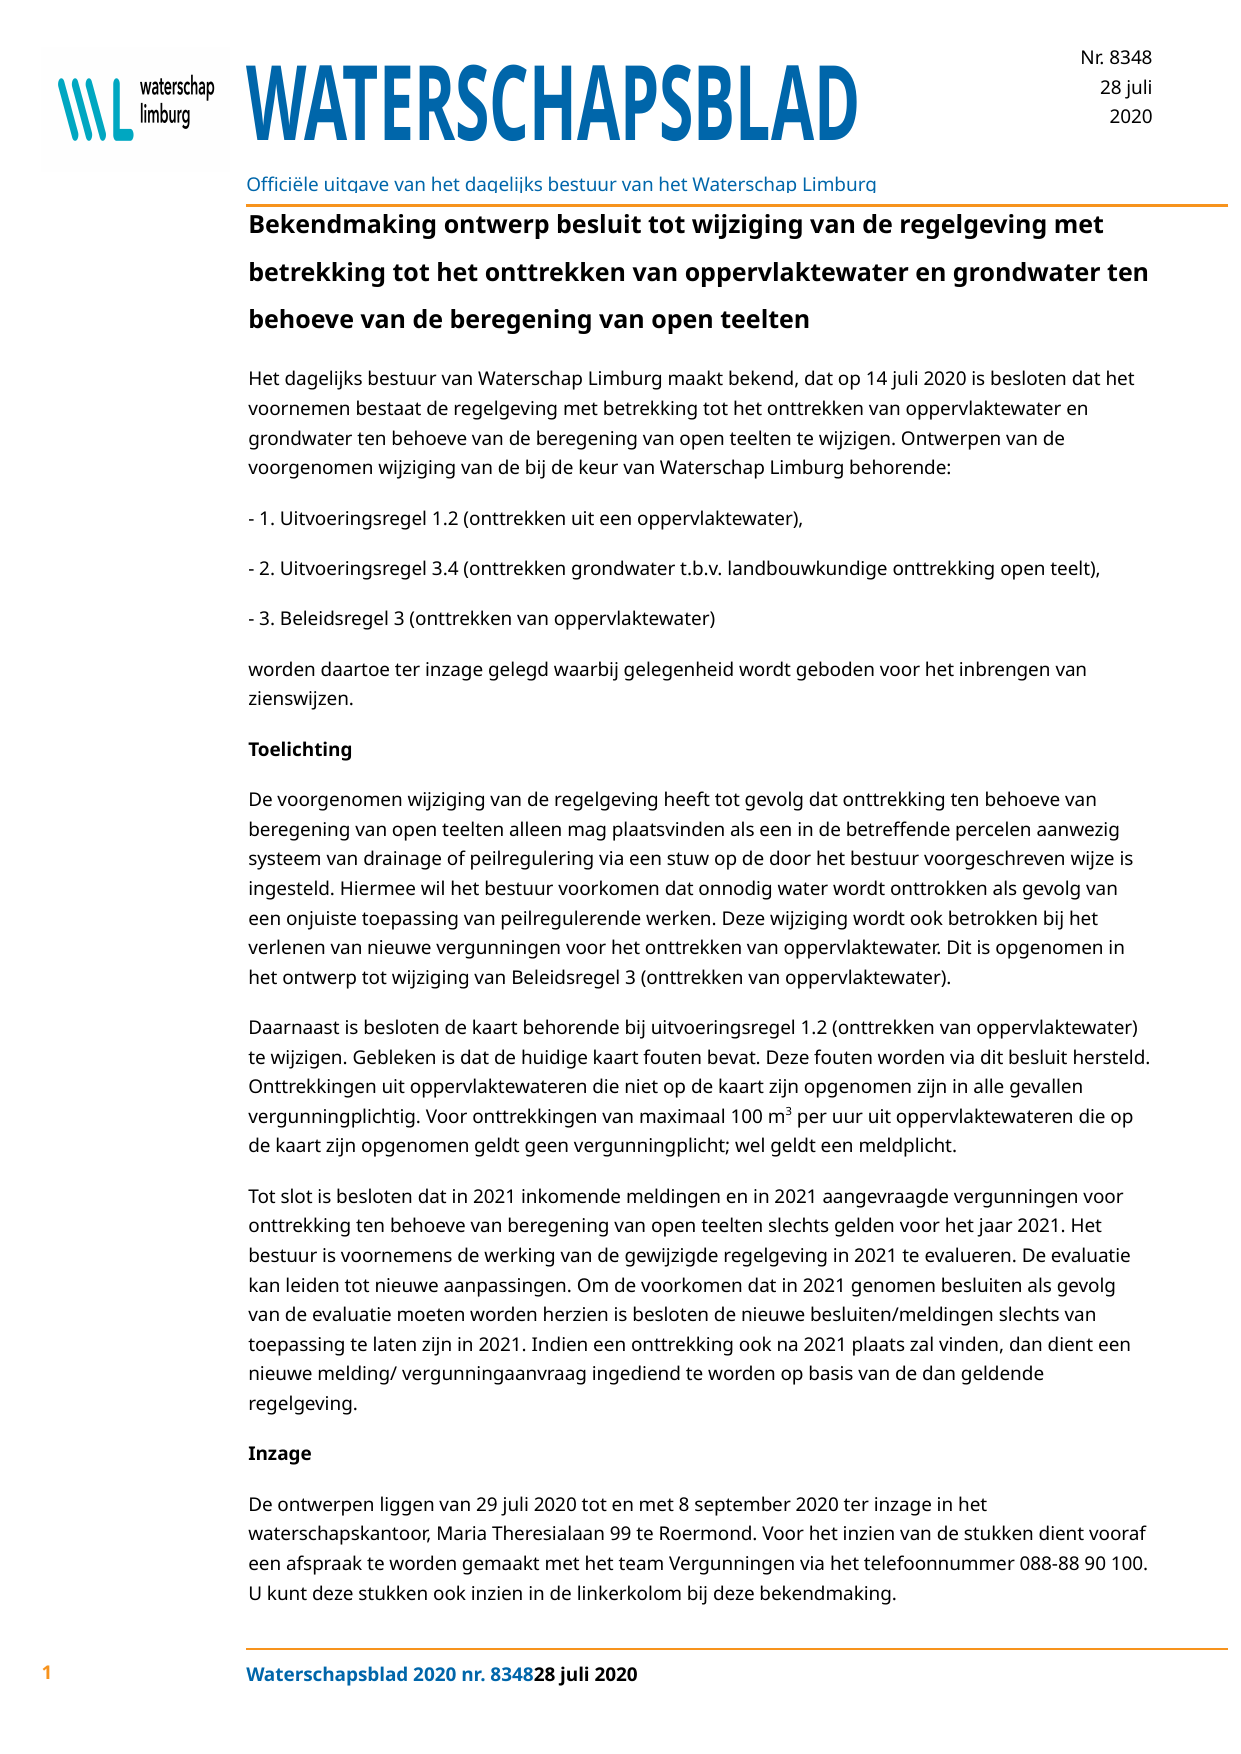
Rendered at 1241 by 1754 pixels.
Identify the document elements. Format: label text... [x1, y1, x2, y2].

text De voorgenomen wijziging van de regelgeving heeft tot gevolg dat onttrekking ten behoeve van beregening van open teelten alleen mag plaatsvinden als een in de betreffende percelen aanwezig systeem van drainage of peilregulering via een stuw op de door het bestuur voorgeschreven wijze is ingesteld. Hiermee wil het bestuur voorkomen dat onnodig water wordt onttrokken als gevolg van een onjuiste toepassing van peilregulerende werken. Deze wijziging wordt ook betrokken bij het verlenen van nieuwe vergunningen voor het onttrekken van oppervlaktewater. Dit is opgenomen in het ontwerp tot wijziging van Beleidsregel 3 (onttrekken van oppervlaktewater). [248, 786, 1152, 989]
text worden daartoe ter inzage gelegd waarbij gelegenheid wordt geboden voor het inbrengen van zienswijzen. [248, 656, 1152, 711]
text Bekendmaking ontwerp besluit tot wijziging van de regelgeving met betrekking tot het onttrekken van oppervlaktewater en grondwater ten behoeve van de beregening van open teelten [248, 207, 1152, 336]
text Toelichting [248, 736, 1152, 762]
text - 1. Uitvoeringsregel 1.2 (onttrekken uit een oppervlaktewater), [248, 505, 1152, 530]
text De ontwerpen liggen van 29 juli 2020 tot en met 8 september 2020 ter inzage in het waterschapskantoor, Maria Theresialaan 99 te Roermond. Voor het inzien van de stukken dient vooraf een afspraak te worden gemaakt met het team Vergunningen via het telefoonnummer 088-88 90 100. U kunt deze stukken ook inzien in de linkerkolom bij deze bekendmaking. [248, 1491, 1152, 1605]
text Daarnaast is besloten de kaart behorende bij uitvoeringsregel 1.2 (onttrekken van oppervlaktewater) te wijzigen. Gebleken is dat de huidige kaart fouten bevat. Deze fouten worden via dit besluit hersteld. Onttrekkingen uit oppervlaktewateren die niet op de kaart zijn opgenomen zijn in alle gevallen vergunningplichtig. Voor onttrekkingen van maximaal 100 m3 per uur uit oppervlaktewateren die op de kaart zijn opgenomen geldt geen vergunningplicht; wel geldt een meldplicht. [248, 1014, 1152, 1158]
text - 2. Uitvoeringsregel 3.4 (onttrekken grondwater t.b.v. landbouwkundige onttrekking open teelt), [248, 555, 1152, 581]
text Tot slot is besloten dat in 2021 inkomende meldingen en in 2021 aangevraagde vergunningen voor onttrekking ten behoeve van beregening van open teelten slechts gelden voor het jaar 2021. Het bestuur is voornemens de werking van de gewijzigde regelgeving in 2021 te evalueren. De evaluatie kan leiden tot nieuwe aanpassingen. Om de voorkomen dat in 2021 genomen besluiten als gevolg van de evaluatie moeten worden herzien is besloten de nieuwe besluiten/meldingen slechts van toepassing te laten zijn in 2021. Indien een onttrekking ook na 2021 plaats zal vinden, dan dient een nieuwe melding/ vergunningaanvraag ingediend te worden op basis van de dan geldende regelgeving. [248, 1183, 1152, 1416]
picture [41, 47, 231, 172]
text - 3. Beleidsregel 3 (onttrekken van oppervlaktewater) [248, 606, 1152, 631]
text Het dagelijks bestuur van Waterschap Limburg maakt bekend, dat op 14 juli 2020 is besloten dat het voornemen bestaat de regelgeving met betrekking tot het onttrekken van oppervlaktewater en grondwater ten behoeve van de beregening van open teelten te wijzigen. Ontwerpen van de voorgenomen wijziging van de bij de keur van Waterschap Limburg behorende: [248, 366, 1152, 480]
text Inzage [248, 1441, 1152, 1466]
